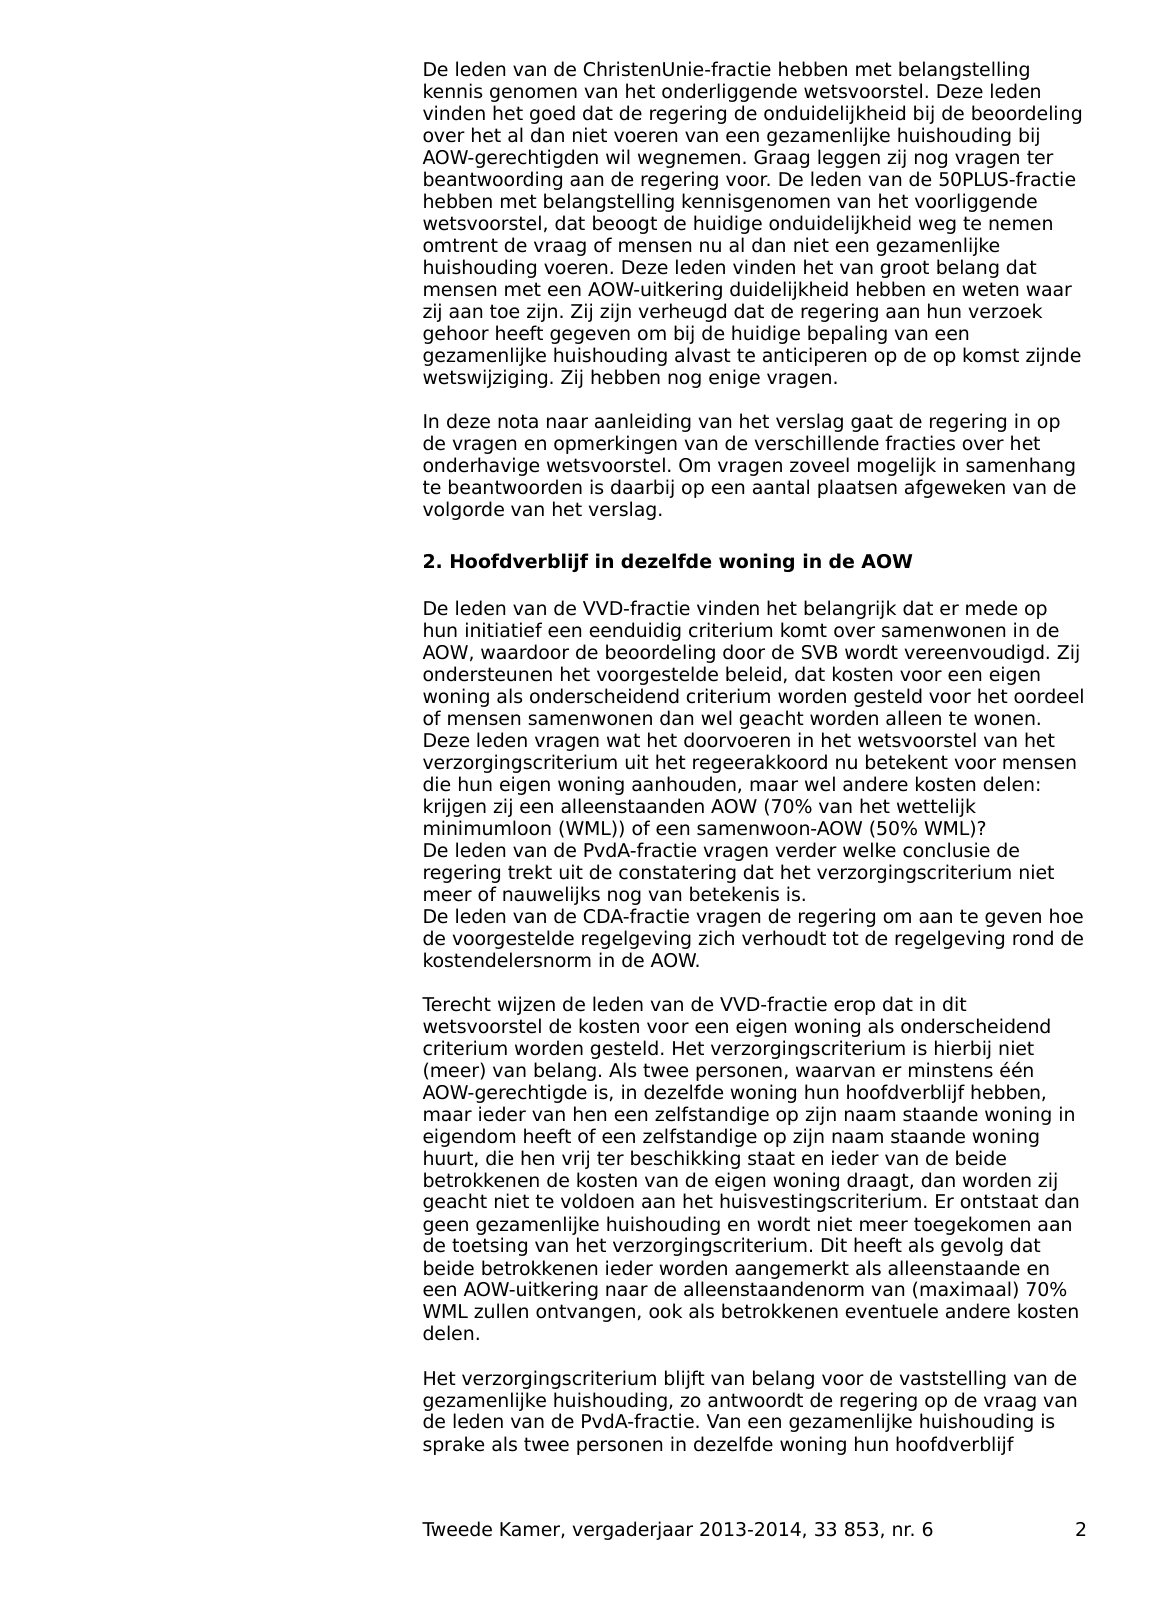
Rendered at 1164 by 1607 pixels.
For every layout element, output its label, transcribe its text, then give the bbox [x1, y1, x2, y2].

text De leden van de CDA-fractie vragen de regering om aan te geven hoe de voorgestelde regelgeving zich verhoudt tot de regelgeving rond de kostendelersnorm in de AOW. [422, 906, 1087, 971]
text De leden van de VVD-fractie vinden het belangrijk dat er mede op hun initiatief een eenduidig criterium komt over samenwonen in de AOW, waardoor de beoordeling door de SVB wordt vereenvoudigd. Zij ondersteunen het voorgestelde beleid, dat kosten voor een eigen woning als onderscheidend criterium worden gesteld voor het oordeel of mensen samenwonen dan wel geacht worden alleen te wonen. Deze leden vragen wat het doorvoeren in het wetsvoorstel van het verzorgingscriterium uit het regeerakkoord nu betekent voor mensen die hun eigen woning aanhouden, maar wel andere kosten delen: krijgen zij een alleenstaanden AOW (70% van het wettelijk minimumloon (WML)) of een samenwoon-AOW (50% WML)? [422, 598, 1087, 839]
text De leden van de PvdA-fractie vragen verder welke conclusie de regering trekt uit de constatering dat het verzorgingscriterium niet meer of nauwelijks nog van betekenis is. [422, 839, 1087, 906]
text De leden van de ChristenUnie-fractie hebben met belangstelling kennis genomen van het onderliggende wetsvoorstel. Deze leden vinden het goed dat de regering de onduidelijkheid bij de beoordeling over het al dan niet voeren van een gezamenlijke huishouding bij AOW-gerechtigden wil wegnemen. Graag leggen zij nog vragen ter beantwoording aan de regering voor. De leden van de 50PLUS-fractie hebben met belangstelling kennisgenomen van het voorliggende wetsvoorstel, dat beoogt de huidige onduidelijkheid weg te nemen omtrent de vraag of mensen nu al dan niet een gezamenlijke huishouding voeren. Deze leden vinden het van groot belang dat mensen met een AOW-uitkering duidelijkheid hebben en weten waar zij aan toe zijn. Zij zijn verheugd dat de regering aan hun verzoek gehoor heeft gegeven om bij de huidige bepaling van een gezamenlijke huishouding alvast te anticiperen op de op komst zijnde wetswijziging. Zij hebben nog enige vragen. [422, 59, 1087, 389]
subtitle 2. Hoofdverblijf in dezelfde woning in de AOW [422, 551, 1087, 573]
text Het verzorgingscriterium blijft van belang voor de vaststelling van de gezamenlijke huishouding, zo antwoordt de regering op de vraag van de leden van de PvdA-fractie. Van een gezamenlijke huishouding is sprake als twee personen in dezelfde woning hun hoofdverblijf [422, 1367, 1087, 1455]
text Terecht wijzen de leden van de VVD-fractie erop dat in dit wetsvoorstel de kosten voor een eigen woning als onderscheidend criterium worden gesteld. Het verzorgingscriterium is hierbij niet (meer) van belang. Als twee personen, waarvan er minstens één AOW-gerechtigde is, in dezelfde woning hun hoofdverblijf hebben, maar ieder van hen een zelfstandige op zijn naam staande woning in eigendom heeft of een zelfstandige op zijn naam staande woning huurt, die hen vrij ter beschikking staat en ieder van de beide betrokkenen de kosten van de eigen woning draagt, dan worden zij geacht niet te voldoen aan het huisvestingscriterium. Er ontstaat dan geen gezamenlijke huishouding en wordt niet meer toegekomen aan de toetsing van het verzorgingscriterium. Dit heeft als gevolg dat beide betrokkenen ieder worden aangemerkt als alleenstaande en een AOW-uitkering naar de alleenstaandenorm van (maximaal) 70% WML zullen ontvangen, ook als betrokkenen eventuele andere kosten delen. [422, 994, 1087, 1345]
text In deze nota naar aanleiding van het verslag gaat de regering in op de vragen en opmerkingen van de verschillende fracties over het onderhavige wetsvoorstel. Om vragen zoveel mogelijk in samenhang te beantwoorden is daarbij op een aantal plaatsen afgeweken van de volgorde van het verslag. [422, 411, 1087, 521]
